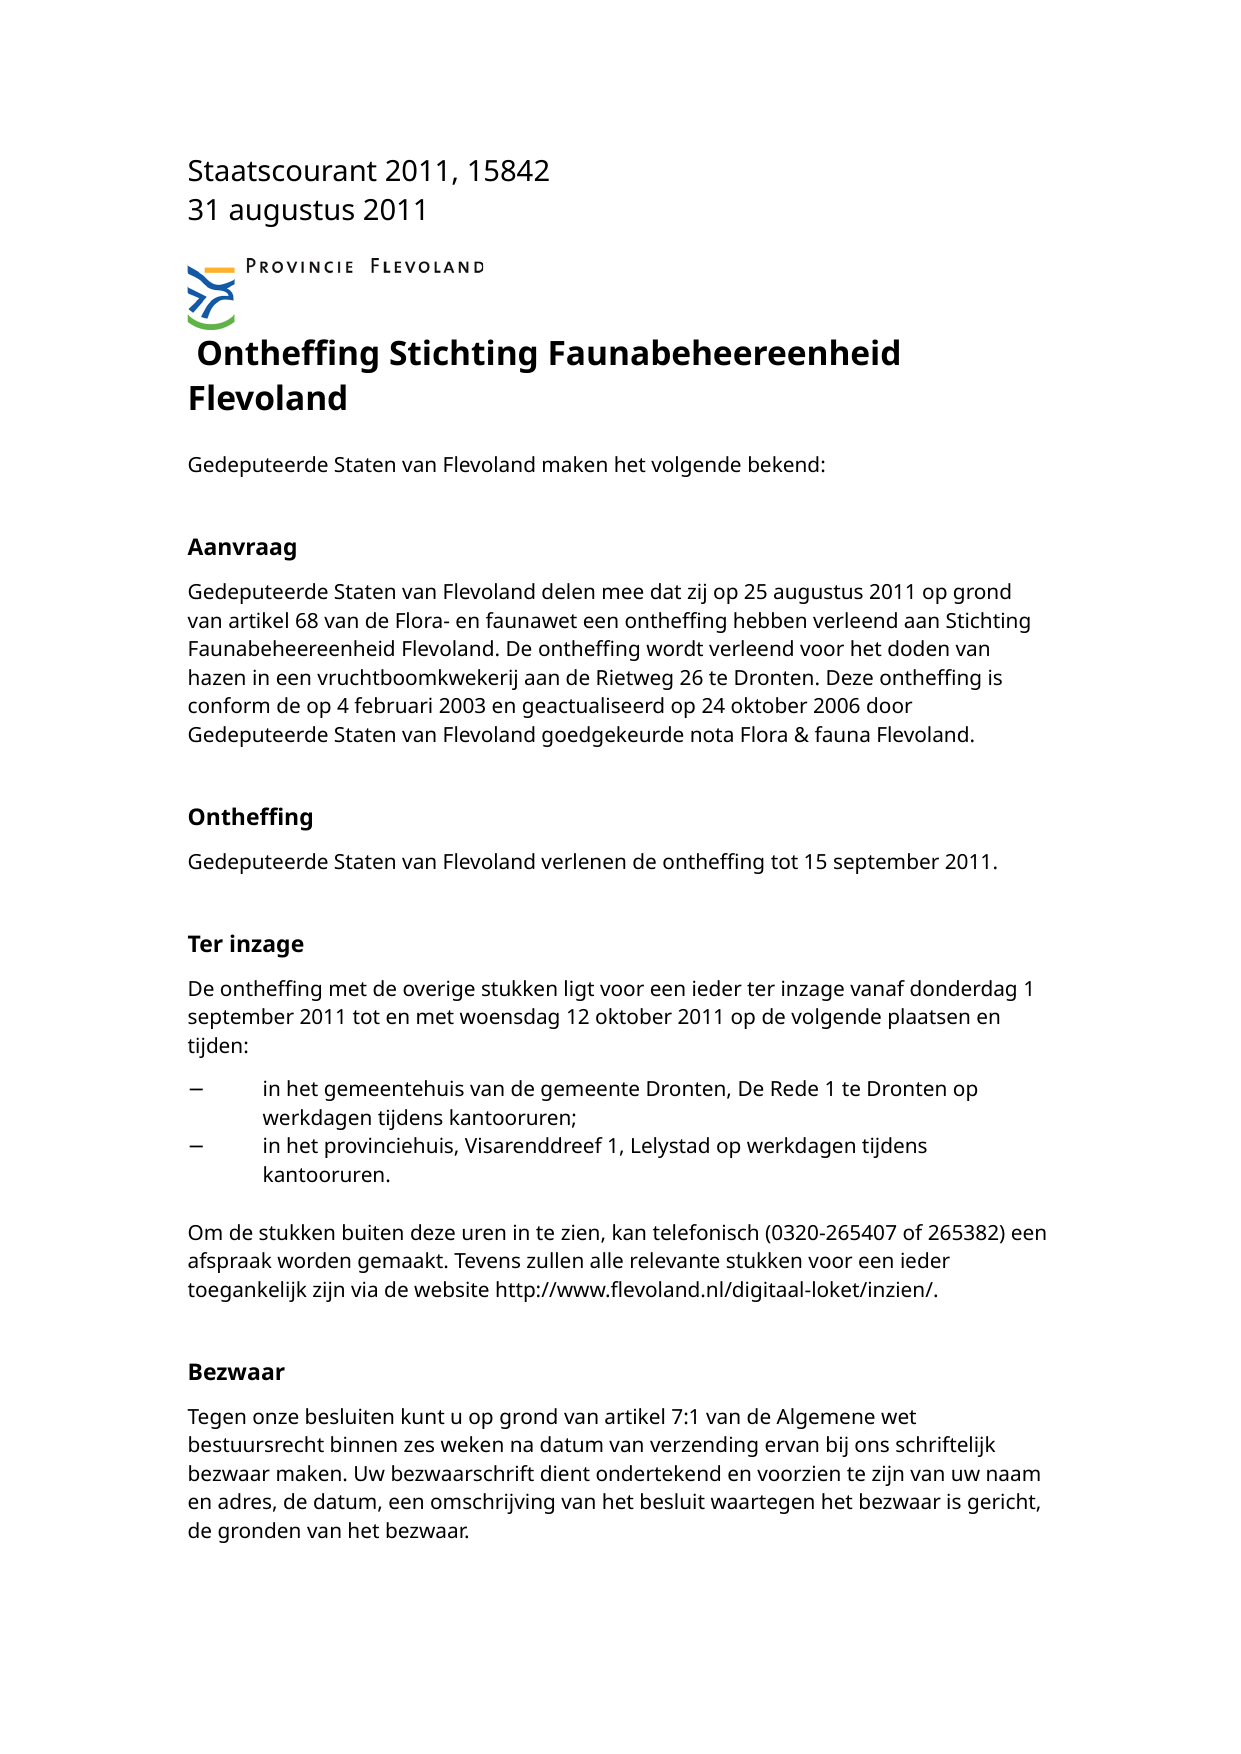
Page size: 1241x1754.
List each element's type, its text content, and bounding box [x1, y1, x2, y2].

subtitle Ter inzage [187, 928, 1053, 959]
subtitle Ontheffing Stichting Faunabeheereenheid Flevoland [187, 271, 1053, 420]
subtitle Bezwaar [187, 1356, 1053, 1387]
subtitle Aanvraag [187, 531, 1053, 562]
text Staatscourant 2011, 15842 [187, 150, 1053, 190]
text De ontheffing met de overige stukken ligt voor een ieder ter inzage vanaf donderdag 1 september 2011 tot en met woensdag 12 oktober 2011 op de volgende plaatsen en tijden: [187, 974, 1053, 1059]
picture [187, 258, 484, 330]
text 31 augustus 2011 [187, 190, 1053, 229]
text Gedeputeerde Staten van Flevoland maken het volgende bekend: [187, 450, 1053, 479]
list in het provinciehuis, Visarenddreef 1, Lelystad op werkdagen tijdens kantooruren. [187, 1131, 1053, 1188]
text Tegen onze besluiten kunt u op grond van artikel 7:1 van de Algemene wet bestuursrecht binnen zes weken na datum van verzending ervan bij ons schriftelijk bezwaar maken. Uw bezwaarschrift dient ondertekend en voorzien te zijn van uw naam en adres, de datum, een omschrijving van het besluit waartegen het bezwaar is gericht, de gronden van het bezwaar. [187, 1402, 1053, 1544]
list in het gemeentehuis van de gemeente Dronten, De Rede 1 te Dronten op werkdagen tijdens kantooruren; [187, 1074, 1053, 1131]
text Gedeputeerde Staten van Flevoland delen mee dat zij op 25 augustus 2011 op grond van artikel 68 van de Flora- en faunawet een ontheffing hebben verleend aan Stichting Faunabeheereenheid Flevoland. De ontheffing wordt verleend voor het doden van hazen in een vruchtboomkwekerij aan de Rietweg 26 te Dronten. Deze ontheffing is conform de op 4 februari 2003 en geactualiseerd op 24 oktober 2006 door Gedeputeerde Staten van Flevoland goedgekeurde nota Flora & fauna Flevoland. [187, 577, 1053, 748]
subtitle Ontheffing [187, 801, 1053, 832]
text Gedeputeerde Staten van Flevoland verlenen de ontheffing tot 15 september 2011. [187, 847, 1053, 875]
text Om de stukken buiten deze uren in te zien, kan telefonisch (0320-265407 of 265382) een afspraak worden gemaakt. Tevens zullen alle relevante stukken voor een ieder toegankelijk zijn via de website http://www.flevoland.nl/digitaal-loket/inzien/. [187, 1218, 1053, 1303]
